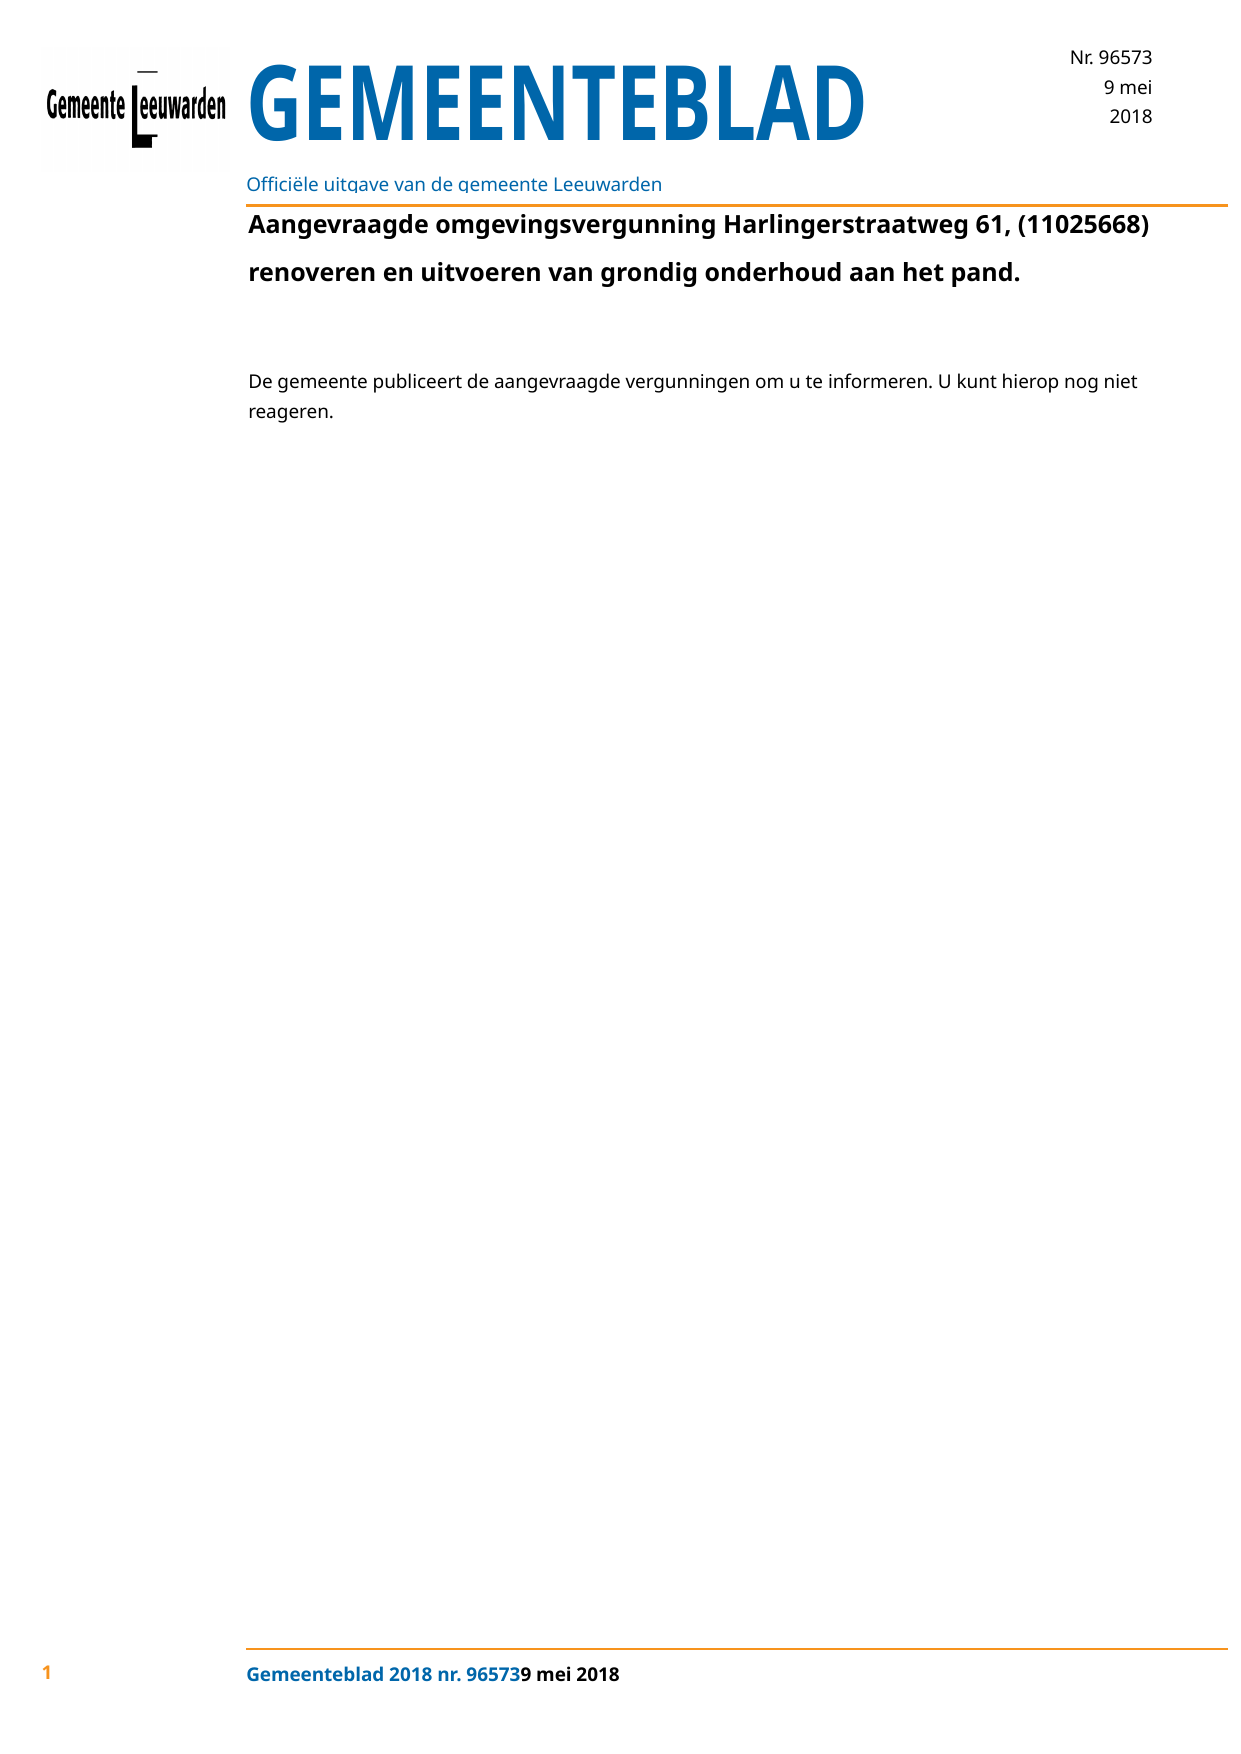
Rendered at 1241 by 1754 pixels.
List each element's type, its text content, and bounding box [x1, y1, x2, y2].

picture [41, 47, 231, 172]
text De gemeente publiceert de aangevraagde vergunningen om u te informeren. U kunt hierop nog niet reageren. [248, 368, 1152, 424]
text Aangevraagde omgevingsvergunning Harlingerstraatweg 61, (11025668) renoveren en uitvoeren van grondig onderhoud aan het pand. [248, 207, 1152, 288]
